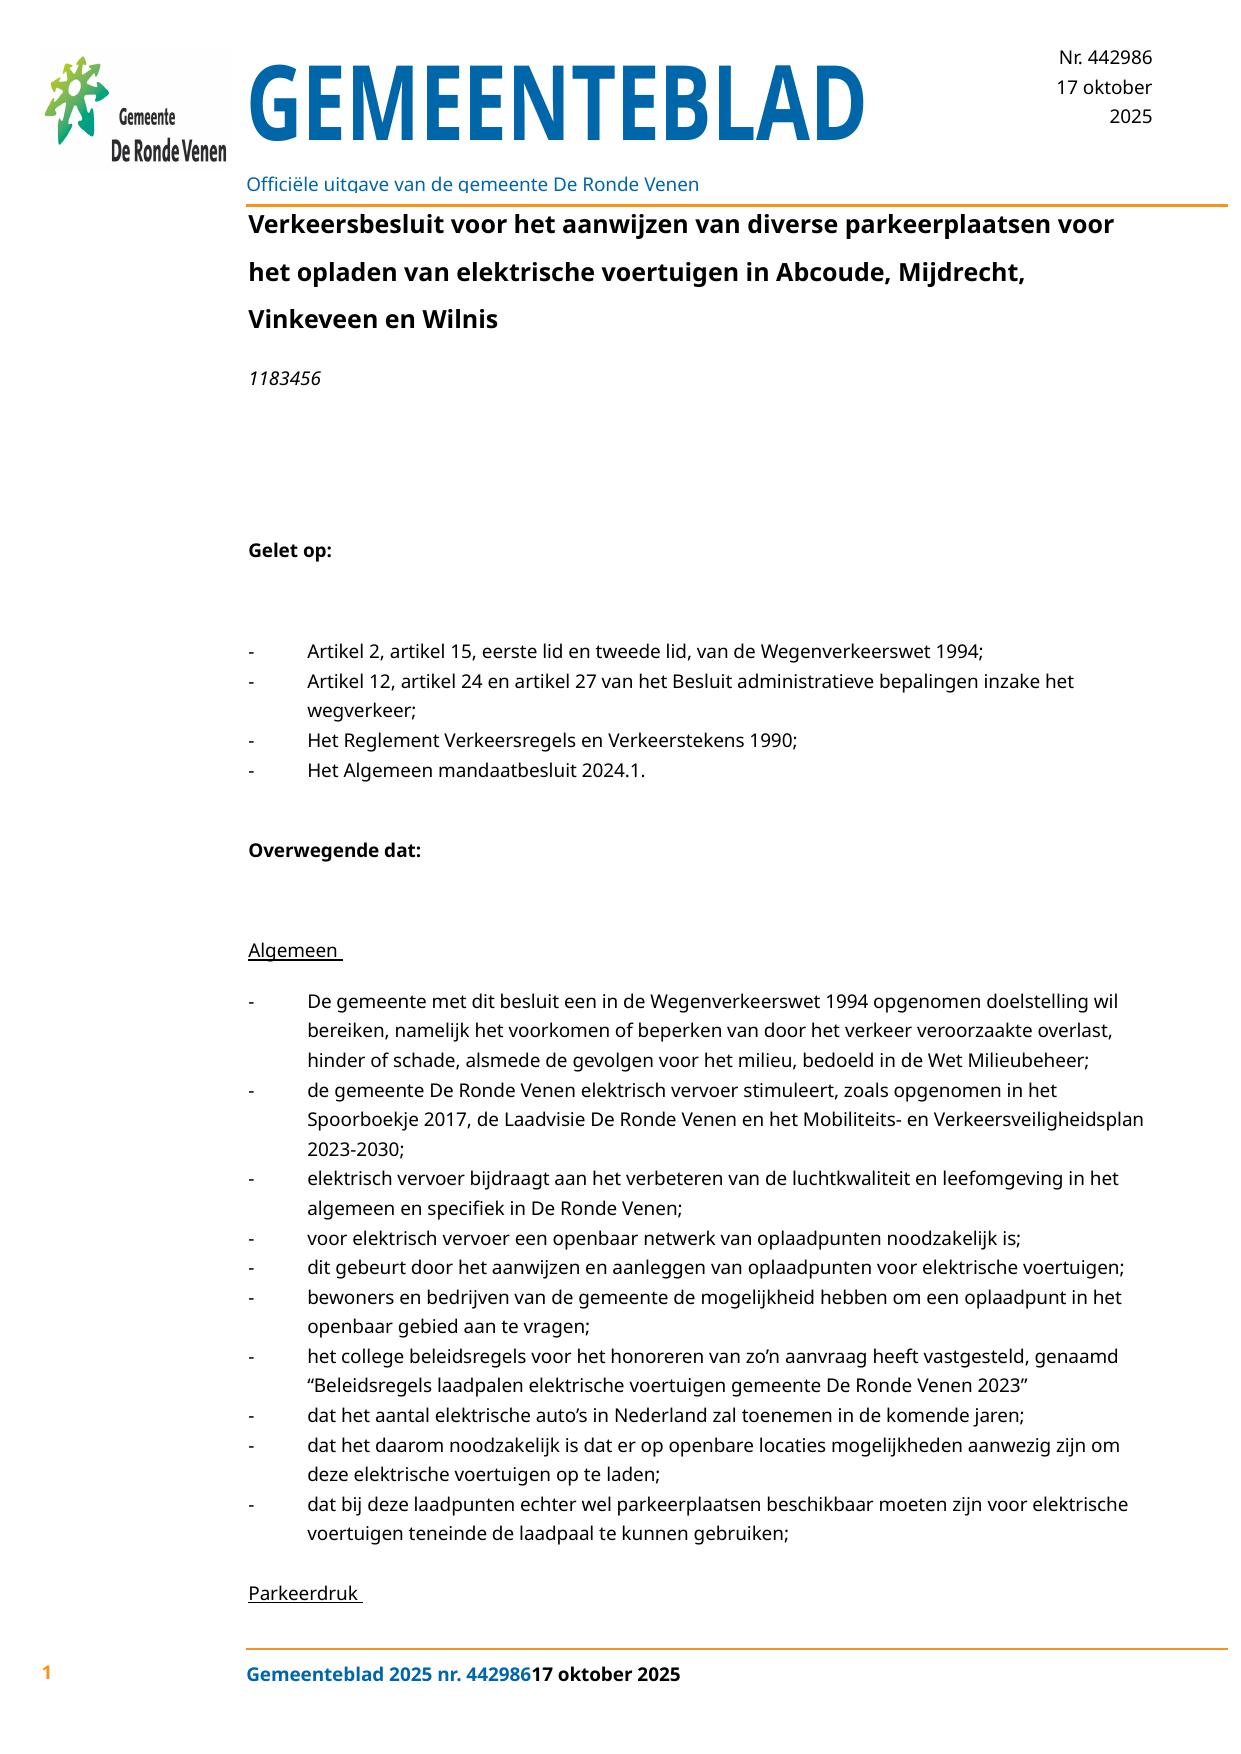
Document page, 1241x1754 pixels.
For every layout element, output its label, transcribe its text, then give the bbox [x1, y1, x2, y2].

list dit gebeurt door het aanwijzen en aanleggen van oplaadpunten voor elektrische voertuigen; [248, 1254, 1152, 1280]
list Het Reglement Verkeersregels en Verkeerstekens 1990; [248, 727, 1152, 753]
list dat het aantal elektrische auto’s in Nederland zal toenemen in de komende jaren; [248, 1402, 1152, 1428]
list Artikel 12, artikel 24 en artikel 27 van het Besluit administratieve bepalingen inzake het wegverkeer; [248, 668, 1152, 723]
list bewoners en bedrijven van de gemeente de mogelijkheid hebben om een oplaadpunt in het openbaar gebied aan te vragen; [248, 1284, 1152, 1339]
list het college beleidsregels voor het honoreren van zo’n aanvraag heeft vastgesteld, genaamd “Beleidsregels laadpalen elektrische voertuigen gemeente De Ronde Venen 2023” [248, 1343, 1152, 1398]
list de gemeente De Ronde Venen elektrisch vervoer stimuleert, zoals opgenomen in het Spoorboekje 2017, de Laadvisie De Ronde Venen en het Mobiliteits- en Verkeersveiligheidsplan 2023-2030; [248, 1077, 1152, 1162]
text Verkeersbesluit voor het aanwijzen van diverse parkeerplaatsen voor het opladen van elektrische voertuigen in Abcoude, Mijdrecht, Vinkeveen en Wilnis [248, 207, 1152, 336]
list De gemeente met dit besluit een in de Wegenverkeerswet 1994 opgenomen doelstelling wil bereiken, namelijk het voorkomen of beperken van door het verkeer veroorzaakte overlast, hinder of schade, alsmede de gevolgen voor het milieu, bedoeld in de Wet Milieubeheer; [248, 988, 1152, 1073]
list Het Algemeen mandaatbesluit 2024.1. [248, 757, 1152, 783]
list voor elektrisch vervoer een openbaar netwerk van oplaadpunten noodzakelijk is; [248, 1225, 1152, 1251]
list elektrisch vervoer bijdraagt aan het verbeteren van de luchtkwaliteit en leefomgeving in het algemeen en specifiek in De Ronde Venen; [248, 1166, 1152, 1221]
text Algemeen [248, 938, 1152, 963]
list dat bij deze laadpunten echter wel parkeerplaatsen beschikbaar moeten zijn voor elektrische voertuigen teneinde de laadpaal te kunnen gebruiken; [248, 1491, 1152, 1546]
list dat het daarom noodzakelijk is dat er op openbare locaties mogelijkheden aanwezig zijn om deze elektrische voertuigen op te laden; [248, 1432, 1152, 1487]
text Parkeerdruk [248, 1580, 1152, 1606]
list Artikel 2, artikel 15, eerste lid en tweede lid, van de Wegenverkeerswet 1994; [248, 638, 1152, 664]
text 1183456 [248, 366, 1152, 391]
text Gelet op: [248, 538, 1152, 563]
text Overwegende dat: [248, 837, 1152, 863]
picture [41, 47, 231, 172]
